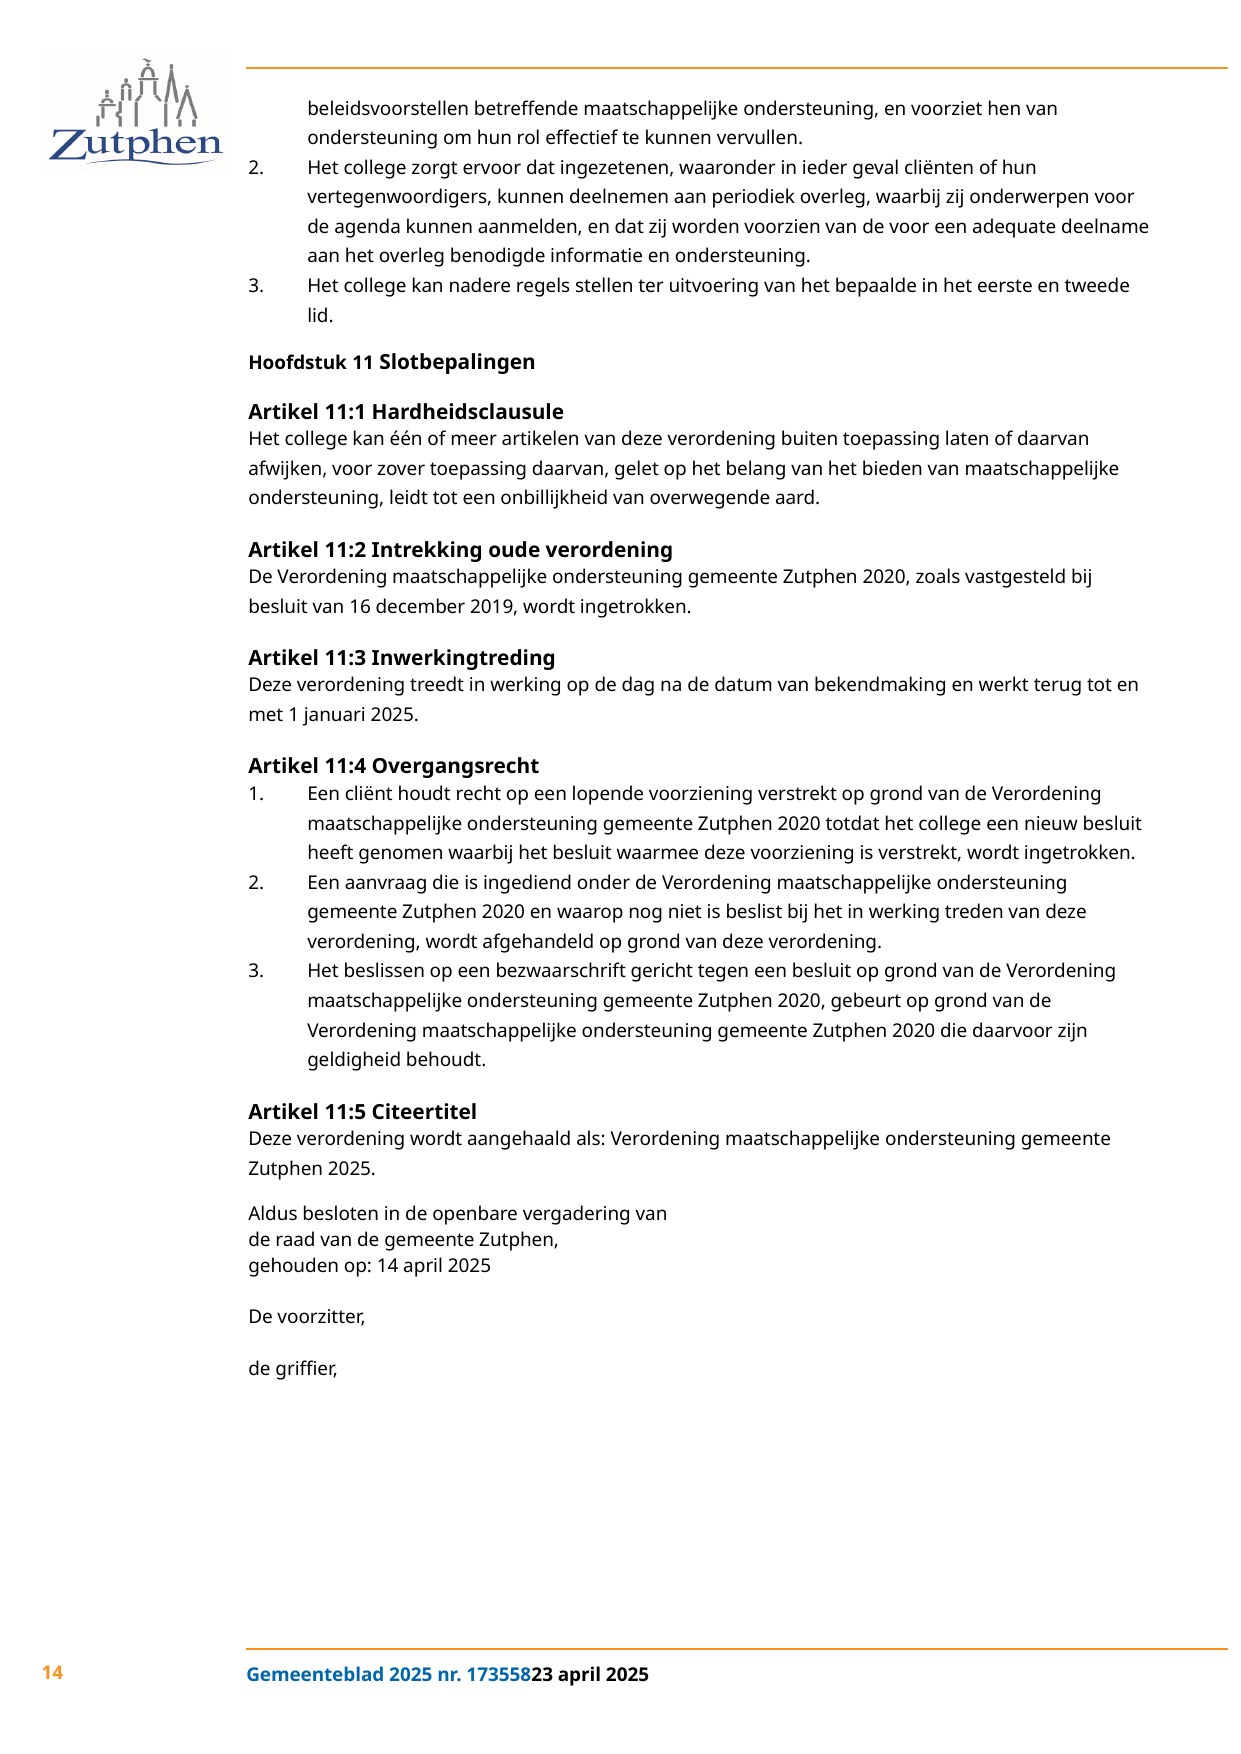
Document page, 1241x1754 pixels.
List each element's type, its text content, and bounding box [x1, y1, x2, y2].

text de raad van de gemeente Zutphen, [248, 1226, 1152, 1252]
list Het college zorgt ervoor dat ingezetenen, waaronder in ieder geval cliënten of hun vertegenwoordigers, kunnen deelnemen aan periodiek overleg, waarbij zij onderwerpen voor de agenda kunnen aanmelden, en dat zij worden voorzien van de voor een adequate deelname aan het overleg benodigde informatie en ondersteuning. [248, 154, 1152, 268]
text gehouden op: 14 april 2025 [248, 1252, 1152, 1278]
picture [41, 47, 231, 172]
text Hoofdstuk 11 Slotbepalingen [248, 347, 1152, 376]
text Deze verordening wordt aangehaald als: Verordening maatschappelijke ondersteuning gemeente Zutphen 2025. [248, 1125, 1152, 1181]
text de griffier, [248, 1355, 1152, 1381]
list Het college kan nadere regels stellen ter uitvoering van het bepaalde in het eerste en tweede lid. [248, 272, 1152, 328]
list Het beslissen op een bezwaarschrift gericht tegen een besluit op grond van de Verordening maatschappelijke ondersteuning gemeente Zutphen 2020, gebeurt op grond van de Verordening maatschappelijke ondersteuning gemeente Zutphen 2020 die daarvoor zijn geldigheid behoudt. [248, 958, 1152, 1072]
text Deze verordening treedt in werking op de dag na de datum van bekendmaking en werkt terug tot en met 1 januari 2025. [248, 672, 1152, 727]
list beleidsvoorstellen betreffende maatschappelijke ondersteuning, en voorziet hen van ondersteuning om hun rol effectief te kunnen vervullen. [248, 95, 1152, 150]
text De Verordening maatschappelijke ondersteuning gemeente Zutphen 2020, zoals vastgesteld bij besluit van 16 december 2019, wordt ingetrokken. [248, 563, 1152, 618]
text Artikel 11:5 Citeertitel [248, 1097, 1152, 1125]
text Artikel 11:1 Hardheidsclausule [248, 397, 1152, 425]
text Artikel 11:2 Intrekking oude verordening [248, 535, 1152, 563]
list Een aanvraag die is ingediend onder de Verordening maatschappelijke ondersteuning gemeente Zutphen 2020 en waarop nog niet is beslist bij het in werking treden van deze verordening, wordt afgehandeld op grond van deze verordening. [248, 869, 1152, 954]
text Het college kan één of meer artikelen van deze verordening buiten toepassing laten of daarvan afwijken, voor zover toepassing daarvan, gelet op het belang van het bieden van maatschappelijke ondersteuning, leidt tot een onbillijkheid van overwegende aard. [248, 425, 1152, 510]
list Een cliënt houdt recht op een lopende voorziening verstrekt op grond van de Verordening maatschappelijke ondersteuning gemeente Zutphen 2020 totdat het college een nieuw besluit heeft genomen waarbij het besluit waarmee deze voorziening is verstrekt, wordt ingetrokken. [248, 780, 1152, 865]
text Artikel 11:3 Inwerkingtreding [248, 643, 1152, 672]
text Aldus besloten in de openbare vergadering van [248, 1200, 1152, 1226]
text Artikel 11:4 Overgangsrecht [248, 752, 1152, 780]
text De voorzitter, [248, 1303, 1152, 1329]
